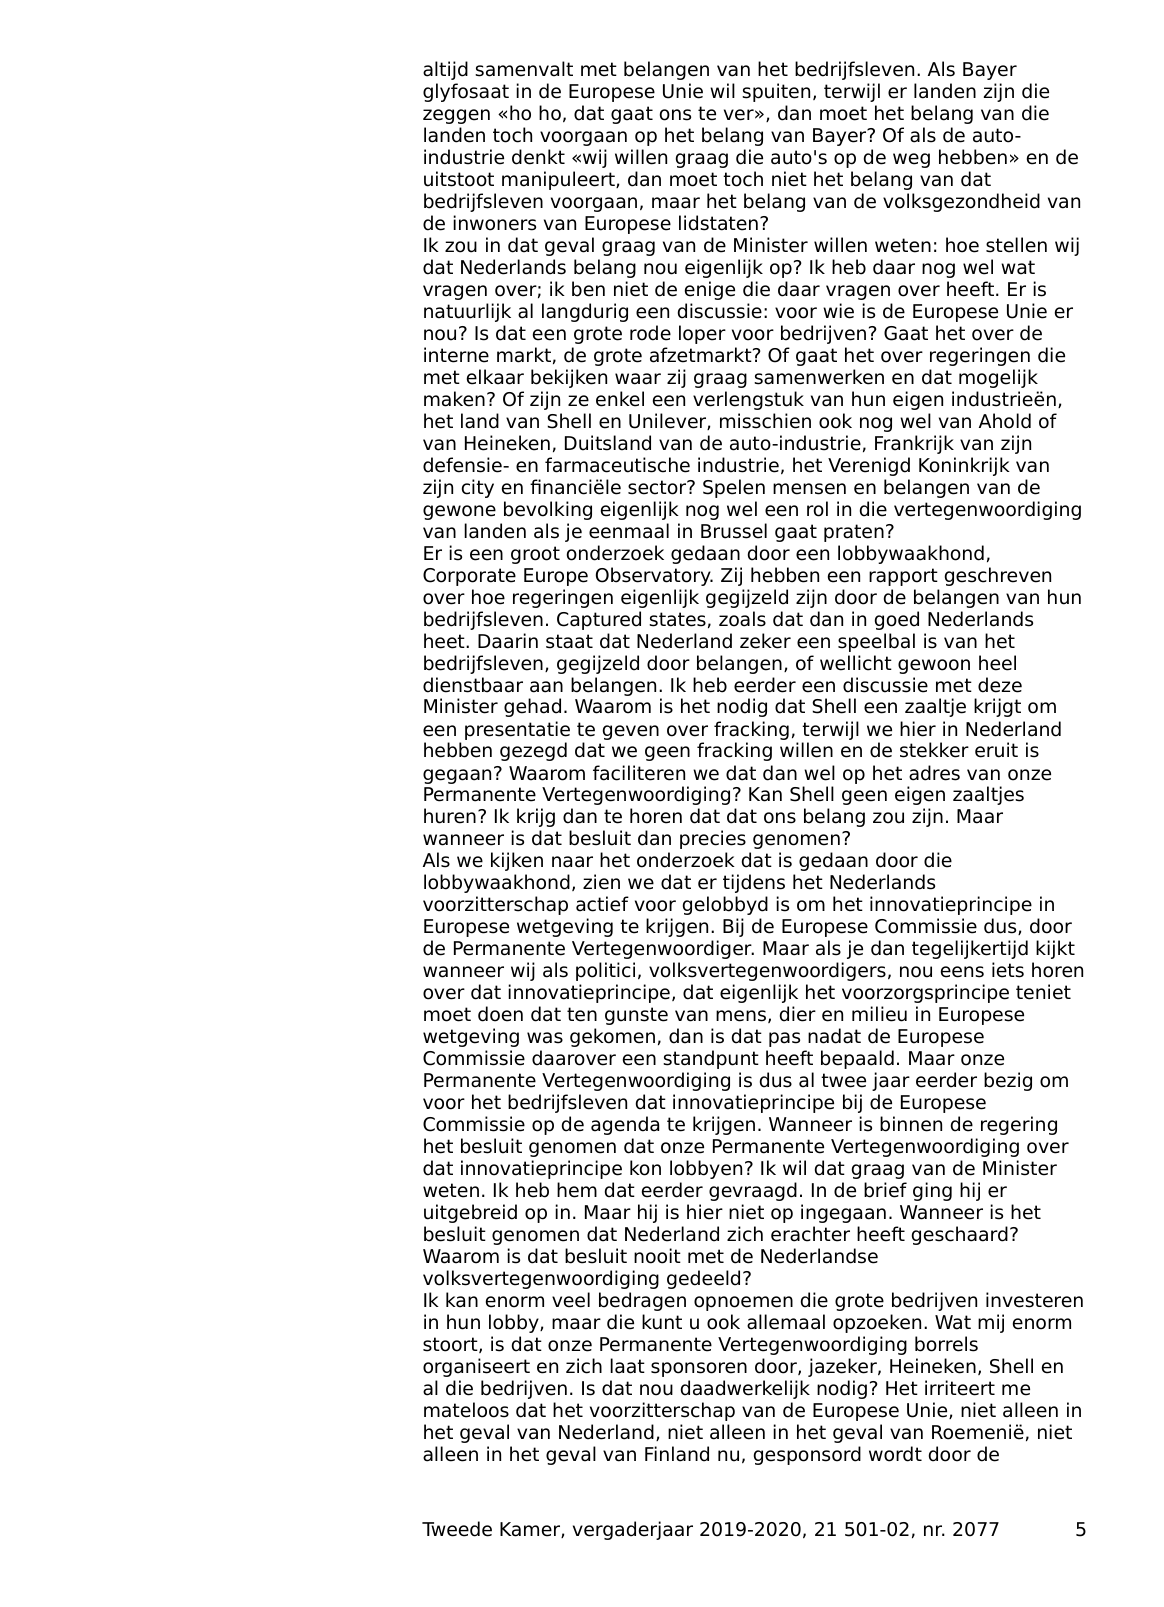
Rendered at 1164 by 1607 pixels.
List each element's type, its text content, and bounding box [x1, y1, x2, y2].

text Ik kan enorm veel bedragen opnoemen die grote bedrijven investeren in hun lobby, maar die kunt u ook allemaal opzoeken. Wat mij enorm stoort, is dat onze Permanente Vertegenwoordiging borrels organiseert en zich laat sponsoren door, jazeker, Heineken, Shell en al die bedrijven. Is dat nou daadwerkelijk nodig? Het irriteert me mateloos dat het voorzitterschap van de Europese Unie, niet alleen in het geval van Nederland, niet alleen in het geval van Roemenië, niet alleen in het geval van Finland nu, gesponsord wordt door de [422, 1290, 1087, 1466]
text Ik zou in dat geval graag van de Minister willen weten: hoe stellen wij dat Nederlands belang nou eigenlijk op? Ik heb daar nog wel wat vragen over; ik ben niet de enige die daar vragen over heeft. Er is natuurlijk al langdurig een discussie: voor wie is de Europese Unie er nou? Is dat een grote rode loper voor bedrijven? Gaat het over de interne markt, de grote afzetmarkt? Of gaat het over regeringen die met elkaar bekijken waar zij graag samenwerken en dat mogelijk maken? Of zijn ze enkel een verlengstuk van hun eigen industrieën, het land van Shell en Unilever, misschien ook nog wel van Ahold of van Heineken, Duitsland van de auto-industrie, Frankrijk van zijn defensie- en farmaceutische industrie, het Verenigd Koninkrijk van zijn city en financiële sector? Spelen mensen en belangen van de gewone bevolking eigenlijk nog wel een rol in die vertegenwoordiging van landen als je eenmaal in Brussel gaat praten? [422, 235, 1087, 543]
text Er is een groot onderzoek gedaan door een lobbywaakhond, Corporate Europe Observatory. Zij hebben een rapport geschreven over hoe regeringen eigenlijk gegijzeld zijn door de belangen van hun bedrijfsleven. Captured states, zoals dat dan in goed Nederlands heet. Daarin staat dat Nederland zeker een speelbal is van het bedrijfsleven, gegijzeld door belangen, of wellicht gewoon heel dienstbaar aan belangen. Ik heb eerder een discussie met deze Minister gehad. Waarom is het nodig dat Shell een zaaltje krijgt om een presentatie te geven over fracking, terwijl we hier in Nederland hebben gezegd dat we geen fracking willen en de stekker eruit is gegaan? Waarom faciliteren we dat dan wel op het adres van onze Permanente Vertegenwoordiging? Kan Shell geen eigen zaaltjes huren? Ik krijg dan te horen dat dat ons belang zou zijn. Maar wanneer is dat besluit dan precies genomen? [422, 543, 1087, 850]
text Als we kijken naar het onderzoek dat is gedaan door die lobbywaakhond, zien we dat er tijdens het Nederlands voorzitterschap actief voor gelobbyd is om het innovatieprincipe in Europese wetgeving te krijgen. Bij de Europese Commissie dus, door de Permanente Vertegenwoordiger. Maar als je dan tegelijkertijd kijkt wanneer wij als politici, volksvertegenwoordigers, nou eens iets horen over dat innovatieprincipe, dat eigenlijk het voorzorgsprincipe teniet moet doen dat ten gunste van mens, dier en milieu in Europese wetgeving was gekomen, dan is dat pas nadat de Europese Commissie daarover een standpunt heeft bepaald. Maar onze Permanente Vertegenwoordiging is dus al twee jaar eerder bezig om voor het bedrijfsleven dat innovatieprincipe bij de Europese Commissie op de agenda te krijgen. Wanneer is binnen de regering het besluit genomen dat onze Permanente Vertegenwoordiging over dat innovatieprincipe kon lobbyen? Ik wil dat graag van de Minister weten. Ik heb hem dat eerder gevraagd. In de brief ging hij er uitgebreid op in. Maar hij is hier niet op ingegaan. Wanneer is het besluit genomen dat Nederland zich erachter heeft geschaard? Waarom is dat besluit nooit met de Nederlandse volksvertegenwoordiging gedeeld? [422, 850, 1087, 1290]
text altijd samenvalt met belangen van het bedrijfsleven. Als Bayer glyfosaat in de Europese Unie wil spuiten, terwijl er landen zijn die zeggen «ho ho, dat gaat ons te ver», dan moet het belang van die landen toch voorgaan op het belang van Bayer? Of als de auto-industrie denkt «wij willen graag die auto's op de weg hebben» en de uitstoot manipuleert, dan moet toch niet het belang van dat bedrijfsleven voorgaan, maar het belang van de volksgezondheid van de inwoners van Europese lidstaten? [422, 59, 1087, 235]
